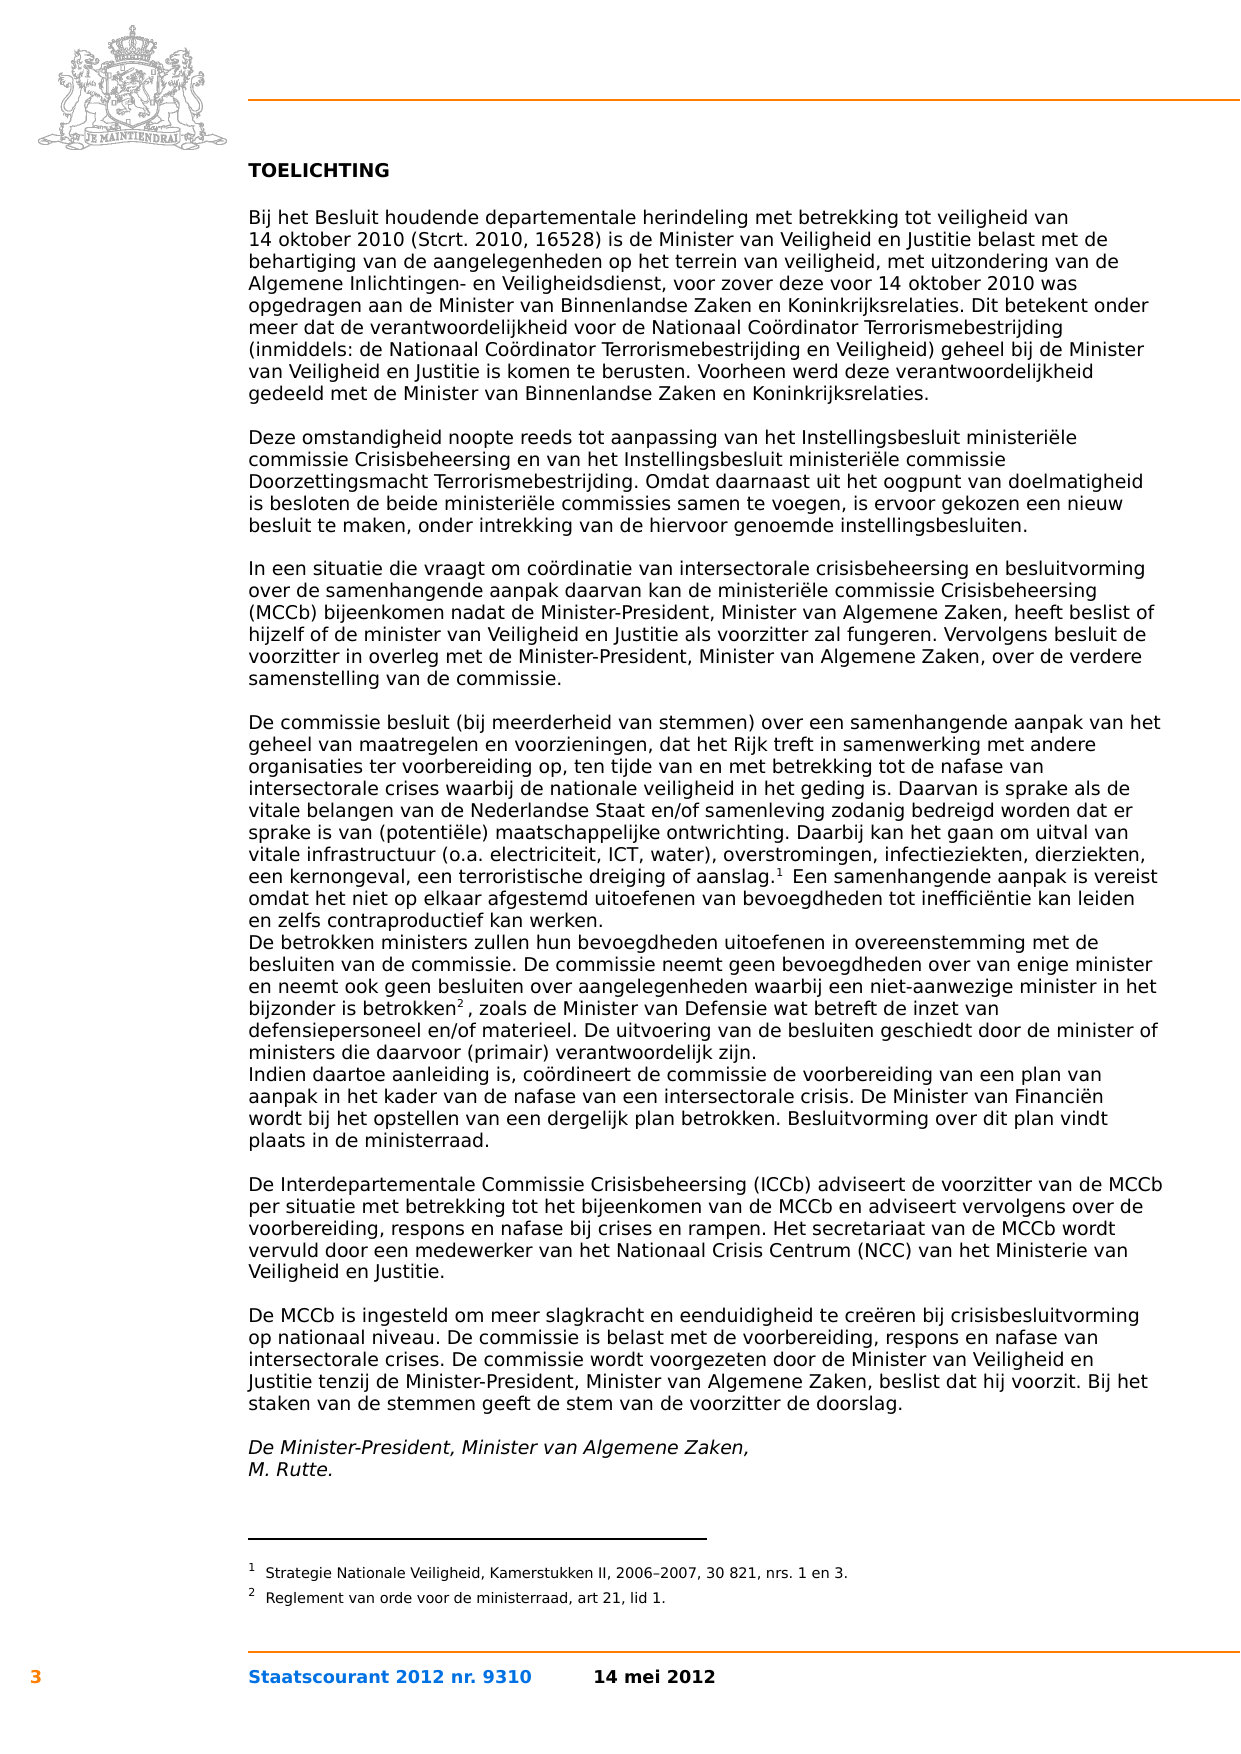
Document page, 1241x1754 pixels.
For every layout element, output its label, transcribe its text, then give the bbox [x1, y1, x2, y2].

text De Interdepartementale Commissie Crisisbeheersing (ICCb) adviseert de voorzitter van de MCCb per situatie met betrekking tot het bijeenkomen van de MCCb en adviseert vervolgens over de voorbereiding, respons en nafase bij crises en rampen. Het secretariaat van de MCCb wordt vervuld door een medewerker van het Nationaal Crisis Centrum (NCC) van het Ministerie van Veiligheid en Justitie. [248, 1173, 1163, 1283]
picture [38, 25, 227, 150]
text Indien daartoe aanleiding is, coördineert de commissie de voorbereiding van een plan van aanpak in het kader van de nafase van een intersectorale crisis. De Minister van Financiën wordt bij het opstellen van een dergelijk plan betrokken. Besluitvorming over dit plan vindt plaats in de ministerraad. [248, 1064, 1163, 1152]
text Deze omstandigheid noopte reeds tot aanpassing van het Instellingsbesluit ministeriële commissie Crisisbeheersing en van het Instellingsbesluit ministeriële commissie Doorzettingsmacht Terrorismebestrijding. Omdat daarnaast uit het oogpunt van doelmatigheid is besloten de beide ministeriële commissies samen te voegen, is ervoor gekozen een nieuw besluit te maken, onder intrekking van de hiervoor genoemde instellingsbesluiten. [248, 427, 1163, 536]
text In een situatie die vraagt om coördinatie van intersectorale crisisbeheersing en besluitvorming over de samenhangende aanpak daarvan kan de ministeriële commissie Crisisbeheersing (MCCb) bijeenkomen nadat de Minister-President, Minister van Algemene Zaken, heeft beslist of hijzelf of de minister van Veiligheid en Justitie als voorzitter zal fungeren. Vervolgens besluit de voorzitter in overleg met de Minister-President, Minister van Algemene Zaken, over de verdere samenstelling van de commissie. [248, 558, 1163, 690]
text De commissie besluit (bij meerderheid van stemmen) over een samenhangende aanpak van het geheel van maatregelen en voorzieningen, dat het Rijk treft in samenwerking met andere organisaties ter voorbereiding op, ten tijde van en met betrekking tot de nafase van intersectorale crises waarbij de nationale veiligheid in het geding is. Daarvan is sprake als de vitale belangen van de Nederlandse Staat en/of samenleving zodanig bedreigd worden dat er sprake is van (potentiële) maatschappelijke ontwrichting. Daarbij kan het gaan om uitval van vitale infrastructuur (o.a. electriciteit, ICT, water), overstromingen, infectieziekten, dierziekten, een kernongeval, een terroristische dreiging of aanslag. Een samenhangende aanpak is vereist omdat het niet op elkaar afgestemd uitoefenen van bevoegdheden tot inefficiëntie kan leiden en zelfs contraproductief kan werken. [248, 712, 1163, 932]
text De Minister-President, Minister van Algemene Zaken, M. Rutte. [248, 1437, 1163, 1481]
text De betrokken ministers zullen hun bevoegdheden uitoefenen in overeenstemming met de besluiten van de commissie. De commissie neemt geen bevoegdheden over van enige minister en neemt ook geen besluiten over aangelegenheden waarbij een niet-aanwezige minister in het bijzonder is betrokken, zoals de Minister van Defensie wat betreft de inzet van defensiepersoneel en/of materieel. De uitvoering van de besluiten geschiedt door de minister of ministers die daarvoor (primair) verantwoordelijk zijn. [248, 932, 1163, 1064]
text Reglement van orde voor de ministerraad, art 21, lid 1. [248, 1586, 1163, 1608]
text Strategie Nationale Veiligheid, Kamerstukken II, 2006–2007, 30 821, nrs. 1 en 3. [248, 1561, 1163, 1583]
text Bij het Besluit houdende departementale herindeling met betrekking tot veiligheid van 14 oktober 2010 (Stcrt. 2010, 16528) is de Minister van Veiligheid en Justitie belast met de behartiging van de aangelegenheden op het terrein van veiligheid, met uitzondering van de Algemene Inlichtingen- en Veiligheidsdienst, voor zover deze voor 14 oktober 2010 was opgedragen aan de Minister van Binnenlandse Zaken en Koninkrijksrelaties. Dit betekent onder meer dat de verantwoordelijkheid voor de Nationaal Coördinator Terrorismebestrijding (inmiddels: de Nationaal Coördinator Terrorismebestrijding en Veiligheid) geheel bij de Minister van Veiligheid en Justitie is komen te berusten. Voorheen werd deze verantwoordelijkheid gedeeld met de Minister van Binnenlandse Zaken en Koninkrijksrelaties. [248, 207, 1163, 405]
text De MCCb is ingesteld om meer slagkracht en eenduidigheid te creëren bij crisisbesluitvorming op nationaal niveau. De commissie is belast met de voorbereiding, respons en nafase van intersectorale crises. De commissie wordt voorgezeten door de Minister van Veiligheid en Justitie tenzij de Minister-President, Minister van Algemene Zaken, beslist dat hij voorzit. Bij het staken van de stemmen geeft de stem van de voorzitter de doorslag. [248, 1305, 1163, 1415]
subtitle TOELICHTING [248, 160, 1163, 182]
